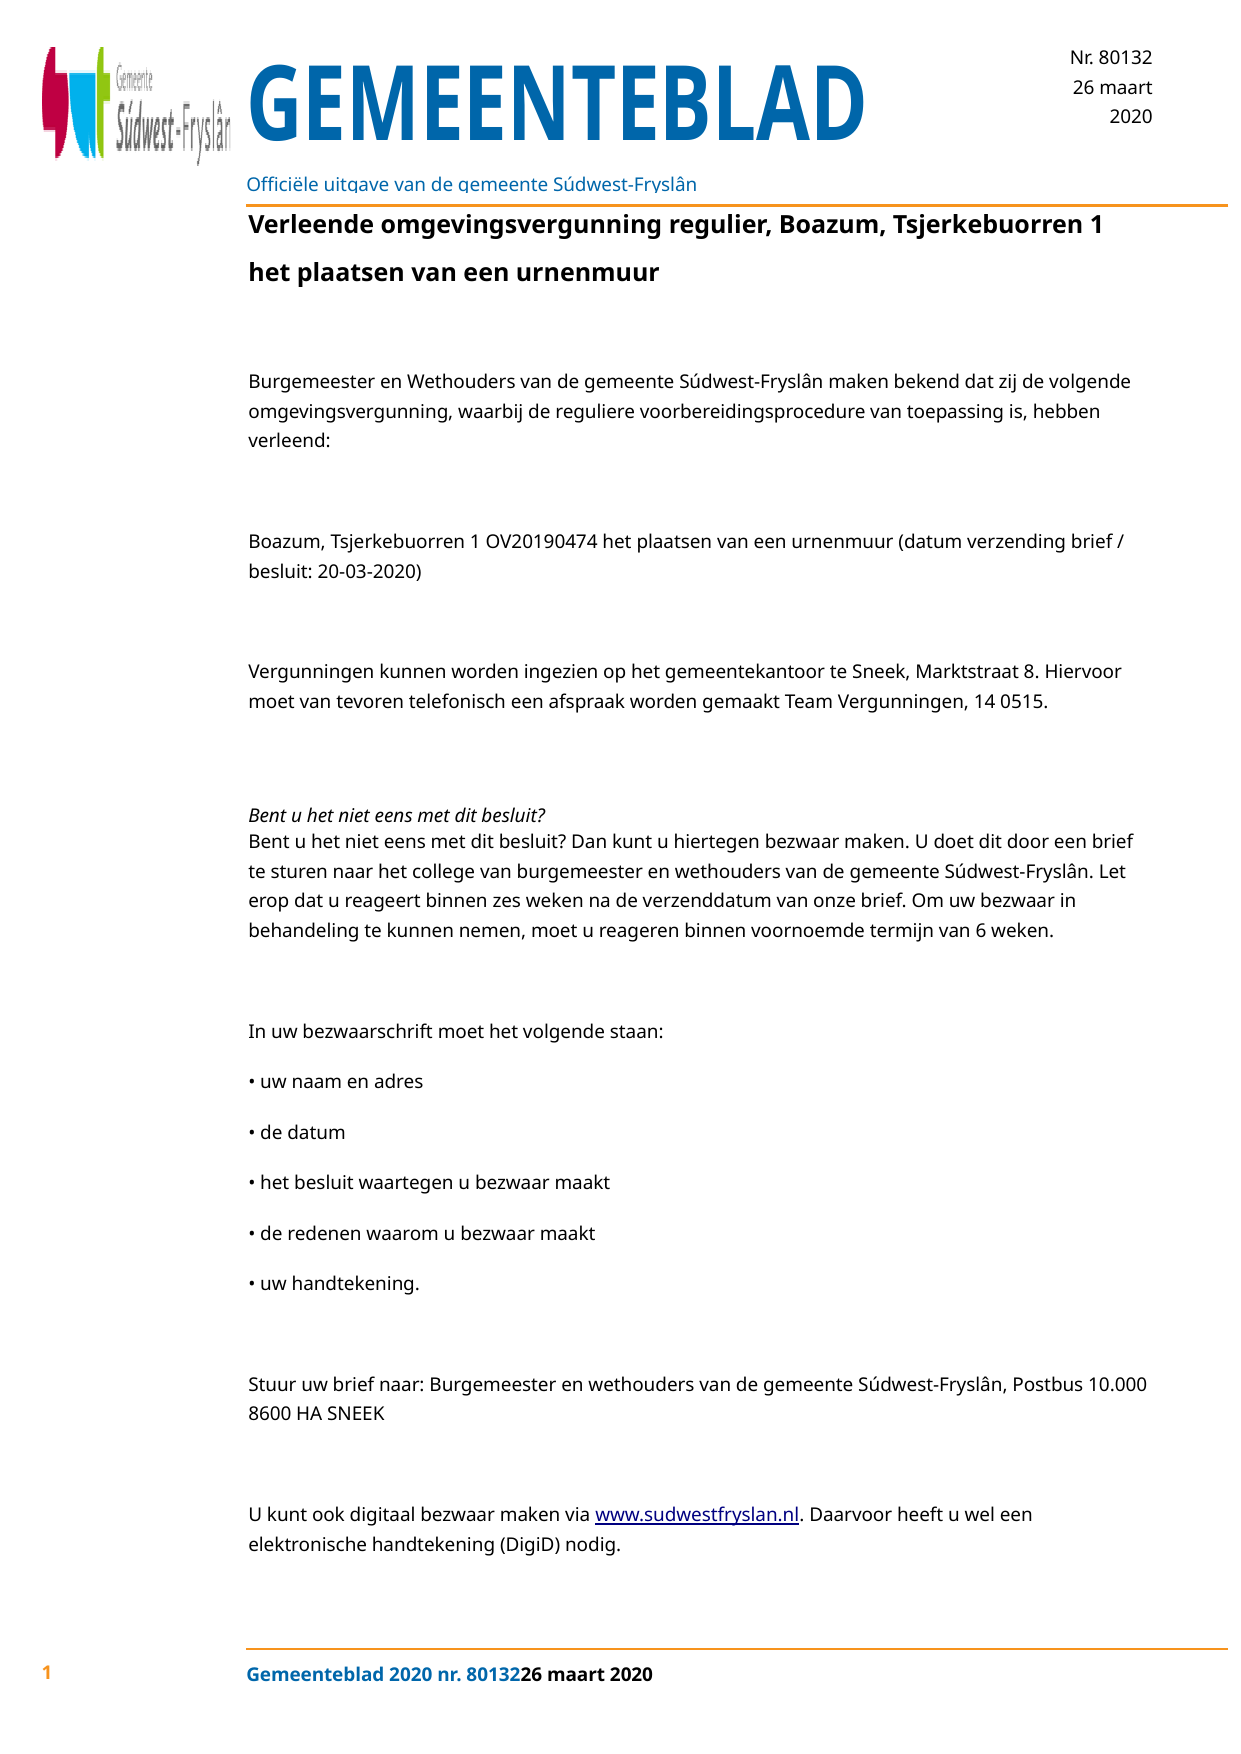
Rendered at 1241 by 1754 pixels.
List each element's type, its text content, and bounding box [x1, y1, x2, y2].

text Vergunningen kunnen worden ingezien op het gemeentekantoor te Sneek, Marktstraat 8. Hiervoor moet van tevoren telefonisch een afspraak worden gemaakt Team Vergunningen, 14 0515. [248, 659, 1152, 714]
text • de datum [248, 1119, 1152, 1144]
text • het besluit waartegen u bezwaar maakt [248, 1169, 1152, 1195]
text Bent u het niet eens met dit besluit? [248, 803, 1152, 828]
text • de redenen waarom u bezwaar maakt [248, 1220, 1152, 1245]
text • uw naam en adres [248, 1068, 1152, 1094]
text Boazum, Tsjerkebuorren 1 OV20190474 het plaatsen van een urnenmuur (datum verzending brief / besluit: 20-03-2020) [248, 528, 1152, 584]
text Verleende omgevingsvergunning regulier, Boazum, Tsjerkebuorren 1 het plaatsen van een urnenmuur [248, 207, 1152, 288]
text Burgemeester en Wethouders van de gemeente Súdwest-Fryslân maken bekend dat zij de volgende omgevingsvergunning, waarbij de reguliere voorbereidingsprocedure van toepassing is, hebben verleend: [248, 368, 1152, 453]
text In uw bezwaarschrift moet het volgende staan: [248, 1018, 1152, 1044]
text • uw handtekening. [248, 1270, 1152, 1296]
text U kunt ook digitaal bezwaar maken via www.sudwestfryslan.nl. Daarvoor heeft u wel een elektronische handtekening (DigiD) nodig. [248, 1501, 1152, 1557]
text Stuur uw brief naar: Burgemeester en wethouders van de gemeente Súdwest-Fryslân, Postbus 10.000 8600 HA SNEEK [248, 1371, 1152, 1426]
text Bent u het niet eens met dit besluit? Dan kunt u hiertegen bezwaar maken. U doet dit door een brief te sturen naar het college van burgemeester en wethouders van de gemeente Súdwest-Fryslân. Let erop dat u reageert binnen zes weken na de verzenddatum van onze brief. Om uw bezwaar in behandeling te kunnen nemen, moet u reageren binnen voornoemde termijn van 6 weken. [248, 828, 1152, 943]
picture [41, 47, 231, 172]
